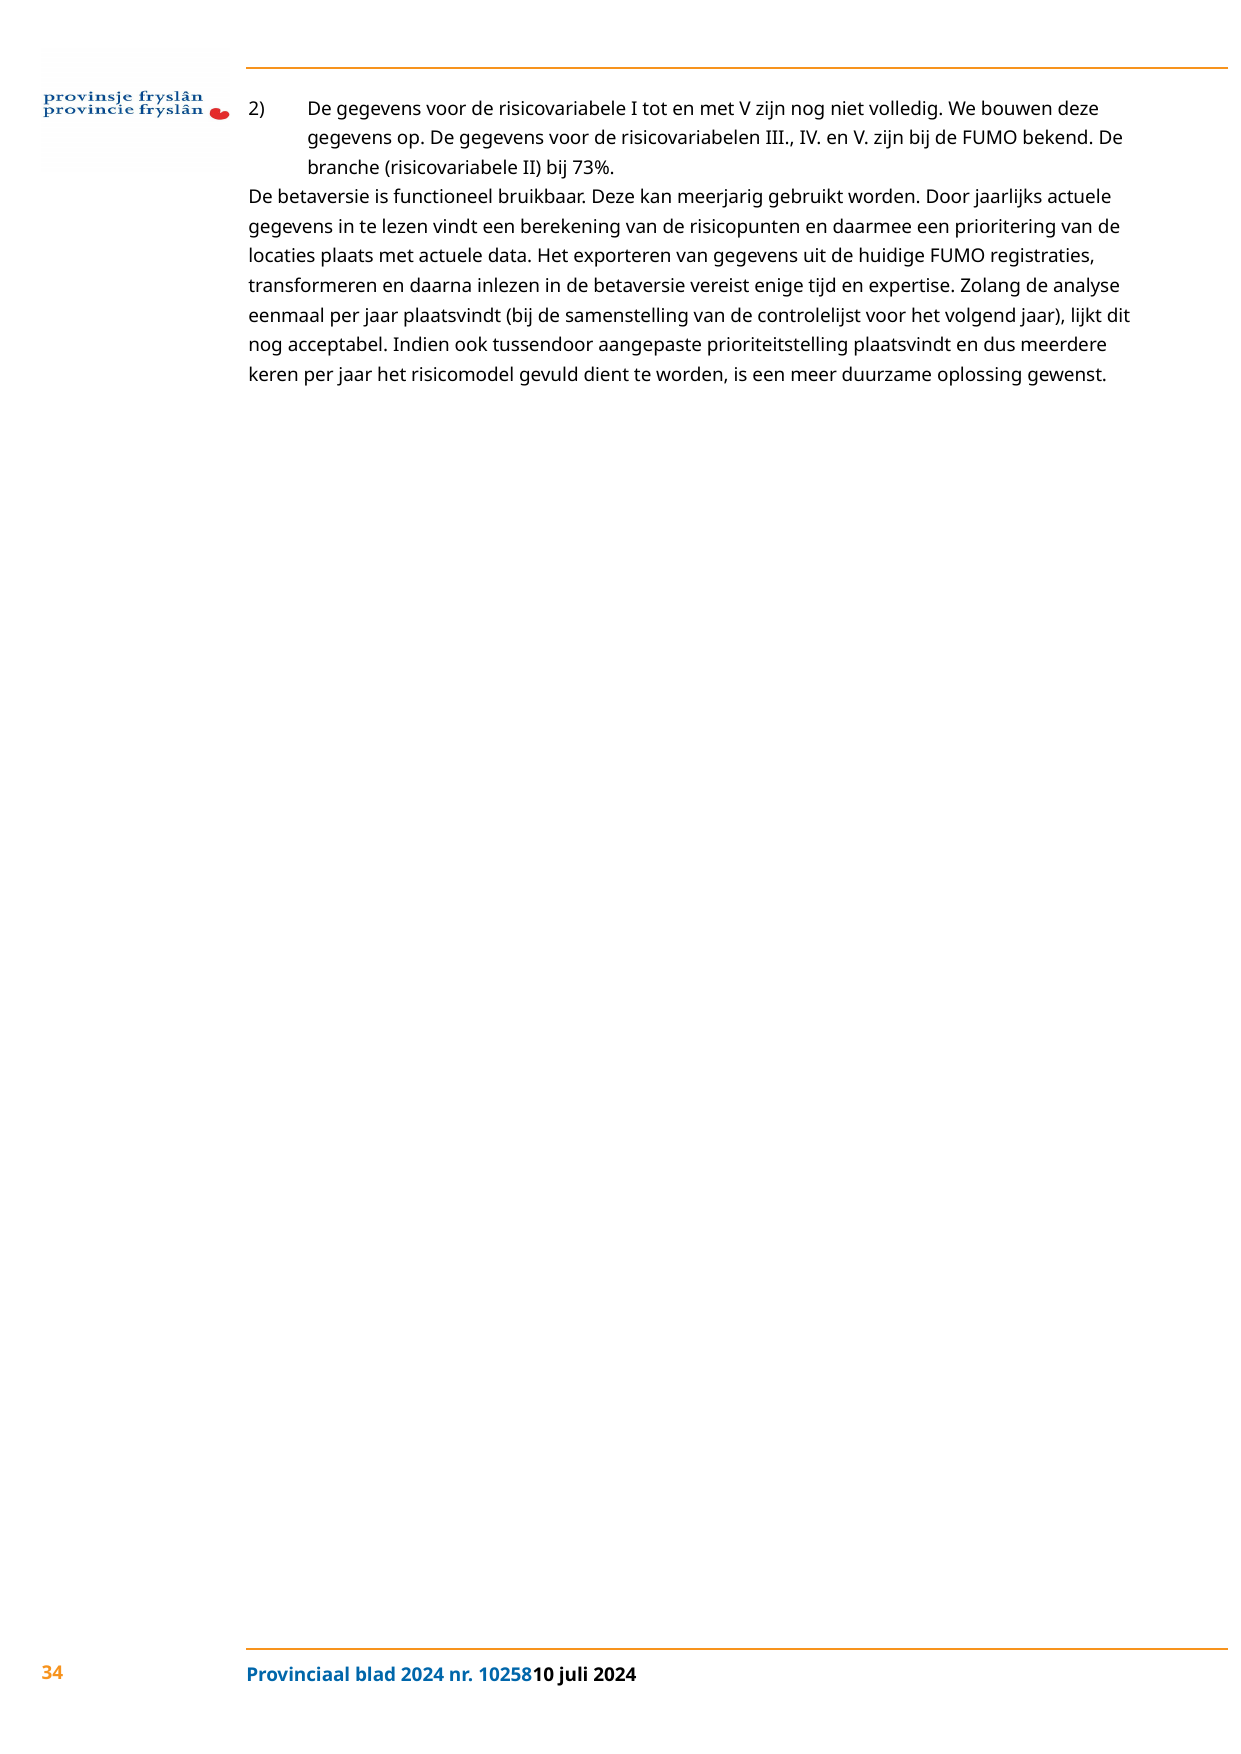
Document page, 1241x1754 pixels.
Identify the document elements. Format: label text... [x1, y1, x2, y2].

picture [41, 47, 231, 172]
text De betaversie is functioneel bruikbaar. Deze kan meerjarig gebruikt worden. Door jaarlijks actuele gegevens in te lezen vindt een berekening van de risicopunten en daarmee een prioritering van de locaties plaats met actuele data. Het exporteren van gegevens uit de huidige FUMO registraties, transformeren en daarna inlezen in de betaversie vereist enige tijd en expertise. Zolang de analyse eenmaal per jaar plaatsvindt (bij de samenstelling van de controlelijst voor het volgend jaar), lijkt dit nog acceptabel. Indien ook tussendoor aangepaste prioriteitstelling plaatsvindt en dus meerdere keren per jaar het risicomodel gevuld dient te worden, is een meer duurzame oplossing gewenst. [248, 183, 1152, 387]
list De gegevens voor de risicovariabele I tot en met V zijn nog niet volledig. We bouwen deze gegevens op. De gegevens voor de risicovariabelen III., IV. en V. zijn bij de FUMO bekend. De branche (risicovariabele II) bij 73%. [248, 95, 1152, 180]
